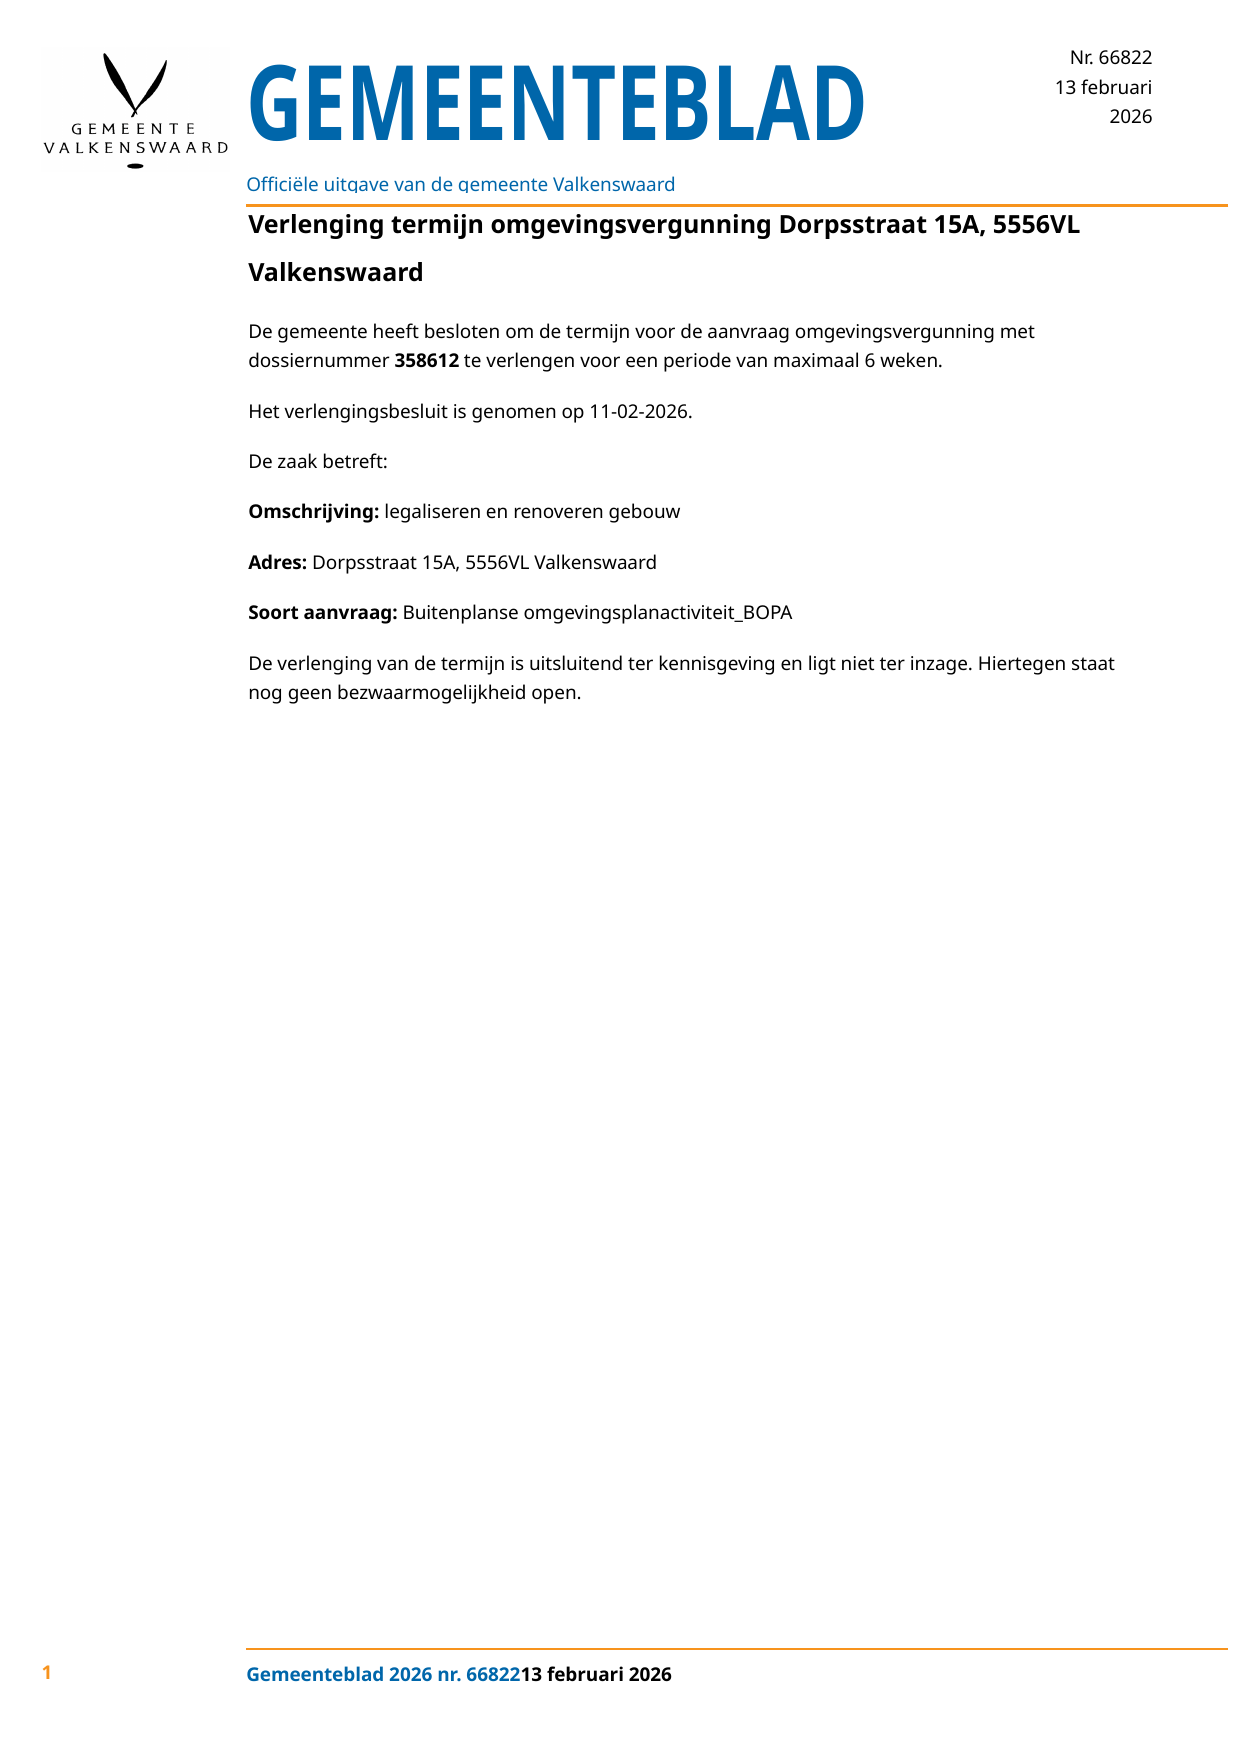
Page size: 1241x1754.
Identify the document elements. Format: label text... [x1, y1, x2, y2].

text De verlenging van de termijn is uitsluitend ter kennisgeving en ligt niet ter inzage. Hiertegen staat nog geen bezwaarmogelijkheid open. [248, 650, 1152, 705]
text Het verlengingsbesluit is genomen op 11-02-2026. [248, 398, 1152, 424]
text De gemeente heeft besloten om de termijn voor de aanvraag omgevingsvergunning met dossiernummer 358612 te verlengen voor een periode van maximaal 6 weken. [248, 318, 1152, 373]
picture [41, 47, 231, 172]
text Soort aanvraag: Buitenplanse omgevingsplanactiviteit_BOPA [248, 599, 1152, 625]
text Omschrijving: legaliseren en renoveren gebouw [248, 499, 1152, 524]
text Verlenging termijn omgevingsvergunning Dorpsstraat 15A, 5556VL Valkenswaard [248, 207, 1152, 288]
text De zaak betreft: [248, 448, 1152, 474]
text Adres: Dorpsstraat 15A, 5556VL Valkenswaard [248, 549, 1152, 575]
